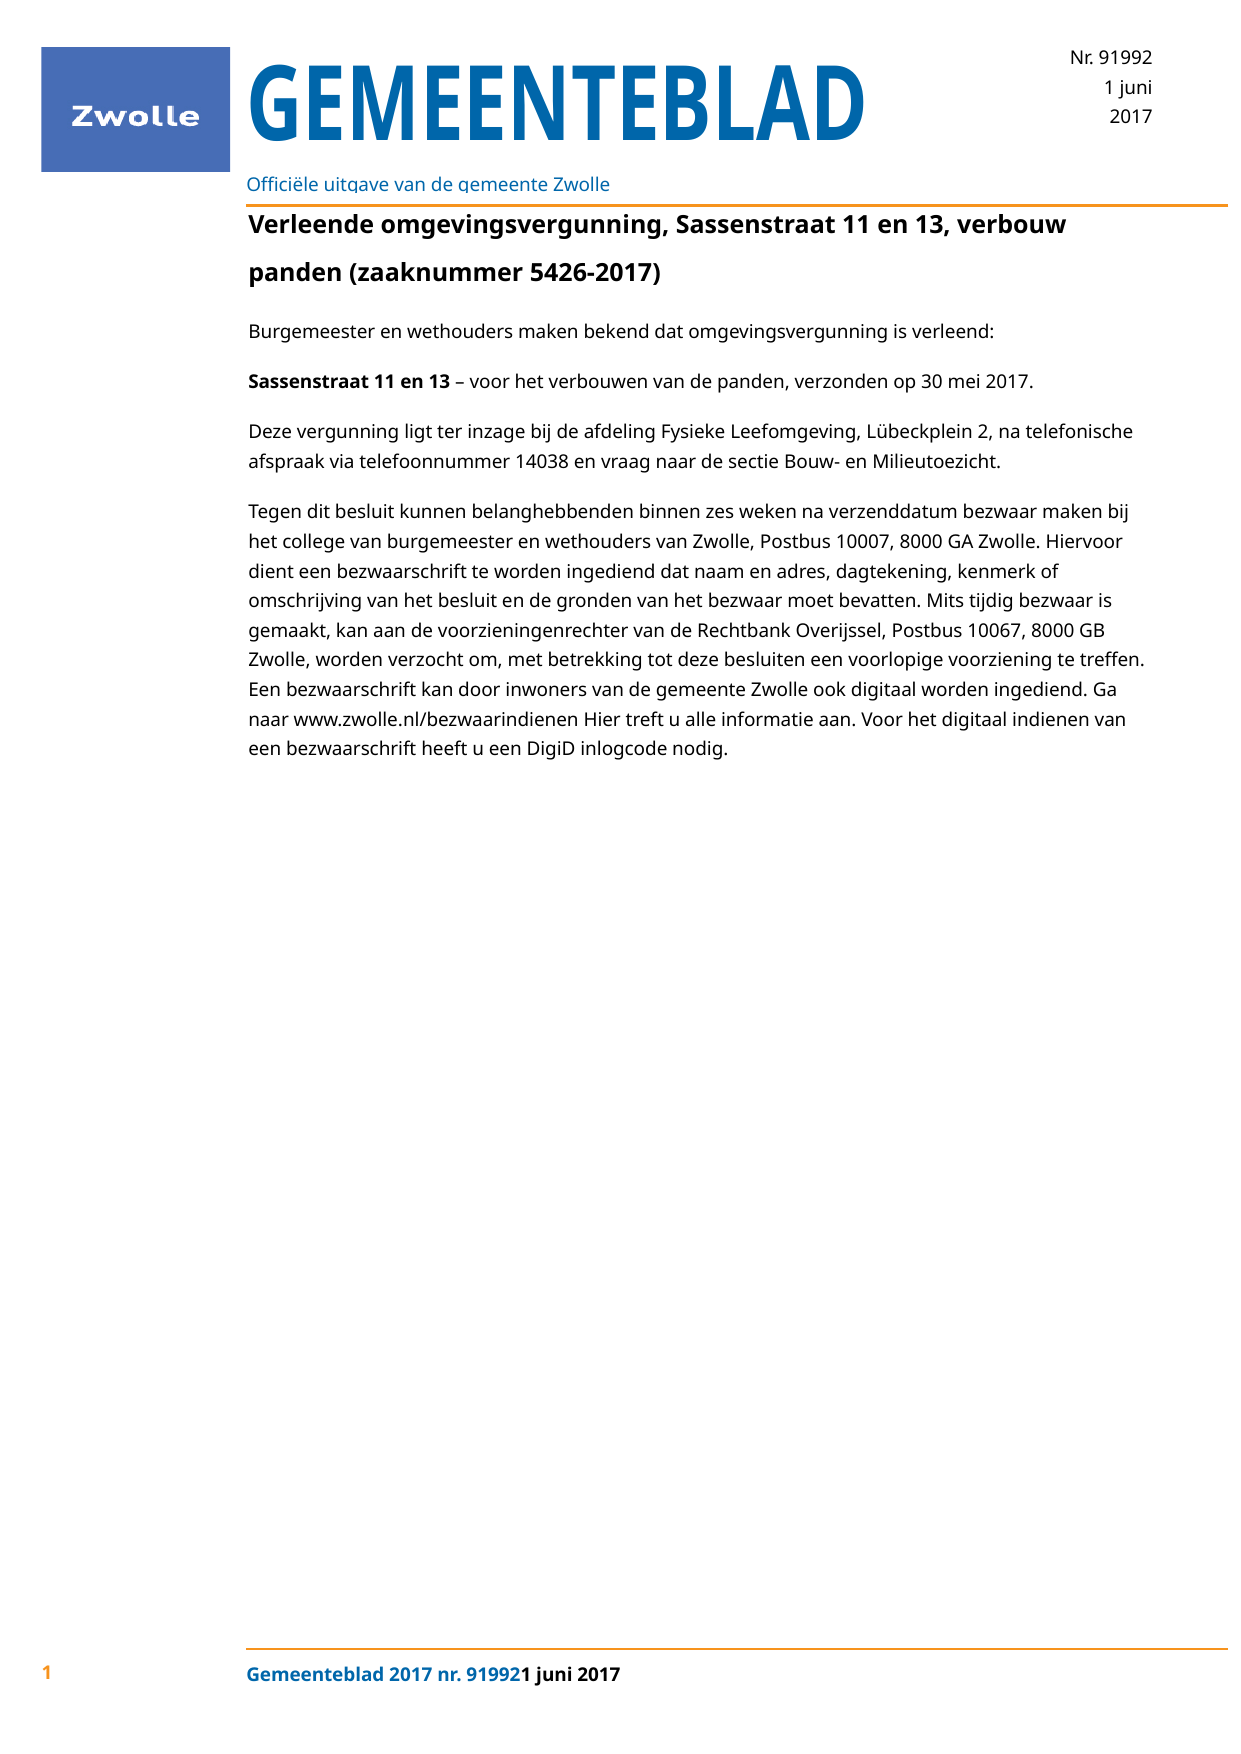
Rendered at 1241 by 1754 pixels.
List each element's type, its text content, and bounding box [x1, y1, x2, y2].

text Tegen dit besluit kunnen belanghebbenden binnen zes weken na verzenddatum bezwaar maken bij het college van burgemeester en wethouders van Zwolle, Postbus 10007, 8000 GA Zwolle. Hiervoor dient een bezwaarschrift te worden ingediend dat naam en adres, dagtekening, kenmerk of omschrijving van het besluit en de gronden van het bezwaar moet bevatten. Mits tijdig bezwaar is gemaakt, kan aan de voorzieningenrechter van de Rechtbank Overijssel, Postbus 10067, 8000 GB Zwolle, worden verzocht om, met betrekking tot deze besluiten een voorlopige voorziening te treffen. Een bezwaarschrift kan door inwoners van de gemeente Zwolle ook digitaal worden ingediend. Ga naar www.zwolle.nl/bezwaarindienen Hier treft u alle informatie aan. Voor het digitaal indienen van een bezwaarschrift heeft u een DigiD inlogcode nodig. [248, 499, 1152, 761]
text Burgemeester en wethouders maken bekend dat omgevingsvergunning is verleend: [248, 318, 1152, 344]
picture [41, 47, 231, 172]
text Deze vergunning ligt ter inzage bij de afdeling Fysieke Leefomgeving, Lübeckplein 2, na telefonische afspraak via telefoonnummer 14038 en vraag naar de sectie Bouw- en Milieutoezicht. [248, 419, 1152, 474]
text Verleende omgevingsvergunning, Sassenstraat 11 en 13, verbouw panden (zaaknummer 5426-2017) [248, 207, 1152, 288]
text Sassenstraat 11 en 13 – voor het verbouwen van de panden, verzonden op 30 mei 2017. [248, 368, 1152, 394]
